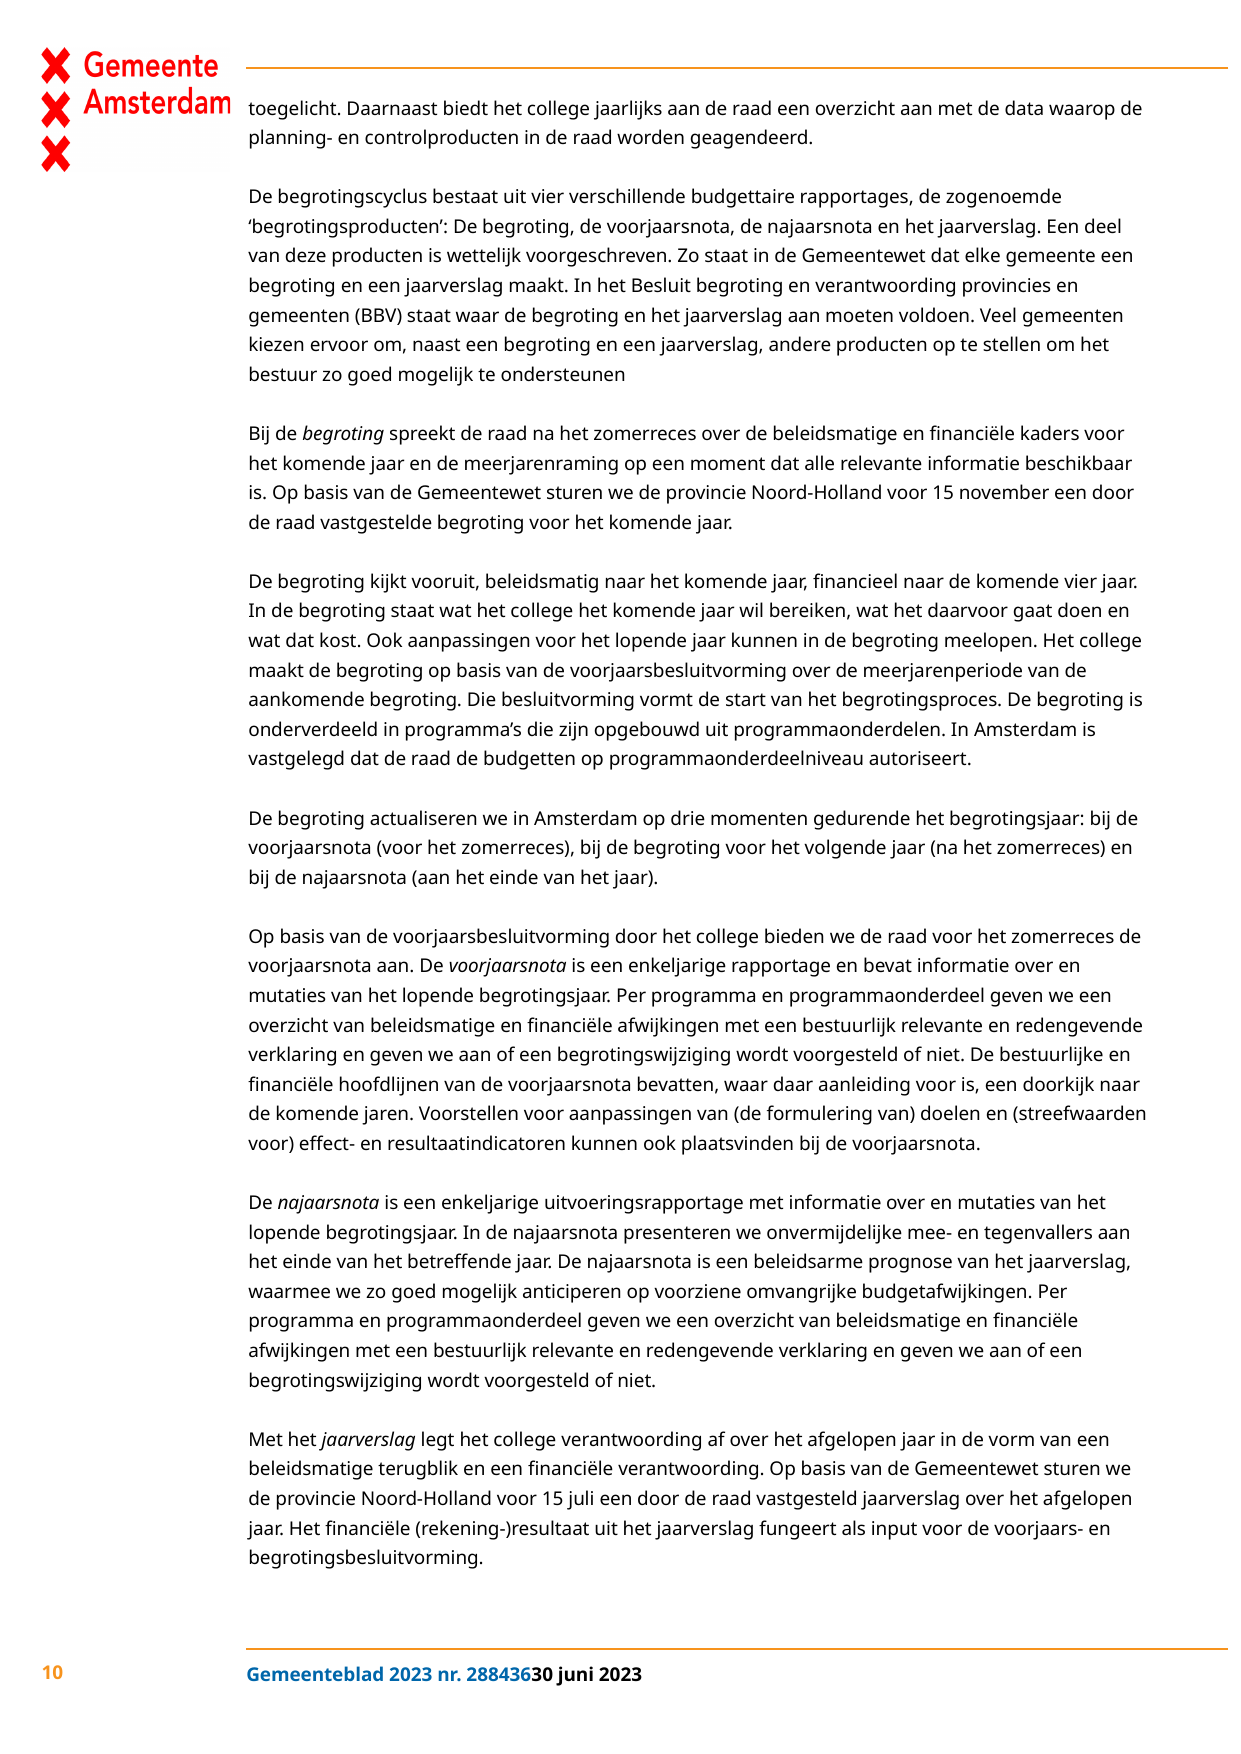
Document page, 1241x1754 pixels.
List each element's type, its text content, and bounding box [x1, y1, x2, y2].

text Met het jaarverslag legt het college verantwoording af over het afgelopen jaar in de vorm van een beleidsmatige terugblik en een financiële verantwoording. Op basis van de Gemeentewet sturen we de provincie Noord-Holland voor 15 juli een door de raad vastgesteld jaarverslag over het afgelopen jaar. Het financiële (rekening-)resultaat uit het jaarverslag fungeert als input voor de voorjaars- en begrotingsbesluitvorming. [248, 1426, 1152, 1570]
text toegelicht. Daarnaast biedt het college jaarlijks aan de raad een overzicht aan met de data waarop de planning- en controlproducten in de raad worden geagendeerd. [248, 95, 1152, 150]
text De begrotingscyclus bestaat uit vier verschillende budgettaire rapportages, de zogenoemde ‘begrotingsproducten’: De begroting, de voorjaarsnota, de najaarsnota en het jaarverslag. Een deel van deze producten is wettelijk voorgeschreven. Zo staat in de Gemeentewet dat elke gemeente een begroting en een jaarverslag maakt. In het Besluit begroting en verantwoording provincies en gemeenten (BBV) staat waar de begroting en het jaarverslag aan moeten voldoen. Veel gemeenten kiezen ervoor om, naast een begroting en een jaarverslag, andere producten op te stellen om het bestuur zo goed mogelijk te ondersteunen [248, 183, 1152, 387]
text De najaarsnota is een enkeljarige uitvoeringsrapportage met informatie over en mutaties van het lopende begrotingsjaar. In de najaarsnota presenteren we onvermijdelijke mee- en tegenvallers aan het einde van het betreffende jaar. De najaarsnota is een beleidsarme prognose van het jaarverslag, waarmee we zo goed mogelijk anticiperen op voorziene omvangrijke budgetafwijkingen. Per programma en programmaonderdeel geven we een overzicht van beleidsmatige en financiële afwijkingen met een bestuurlijk relevante en redengevende verklaring en geven we aan of een begrotingswijziging wordt voorgesteld of niet. [248, 1189, 1152, 1393]
text Bij de begroting spreekt de raad na het zomerreces over de beleidsmatige en financiële kaders voor het komende jaar en de meerjarenraming op een moment dat alle relevante informatie beschikbaar is. Op basis van de Gemeentewet sturen we de provincie Noord-Holland voor 15 november een door de raad vastgestelde begroting voor het komende jaar. [248, 420, 1152, 535]
picture [41, 47, 231, 172]
text Op basis van de voorjaarsbesluitvorming door het college bieden we de raad voor het zomerreces de voorjaarsnota aan. De voorjaarsnota is een enkeljarige rapportage en bevat informatie over en mutaties van het lopende begrotingsjaar. Per programma en programmaonderdeel geven we een overzicht van beleidsmatige en financiële afwijkingen met een bestuurlijk relevante en redengevende verklaring en geven we aan of een begrotingswijziging wordt voorgesteld of niet. De bestuurlijke en financiële hoofdlijnen van de voorjaarsnota bevatten, waar daar aanleiding voor is, een doorkijk naar de komende jaren. Voorstellen voor aanpassingen van (de formulering van) doelen en (streefwaarden voor) effect- en resultaatindicatoren kunnen ook plaatsvinden bij de voorjaarsnota. [248, 923, 1152, 1156]
text De begroting actualiseren we in Amsterdam op drie momenten gedurende het begrotingsjaar: bij de voorjaarsnota (voor het zomerreces), bij de begroting voor het volgende jaar (na het zomerreces) en bij de najaarsnota (aan het einde van het jaar). [248, 805, 1152, 890]
text De begroting kijkt vooruit, beleidsmatig naar het komende jaar, financieel naar de komende vier jaar. In de begroting staat wat het college het komende jaar wil bereiken, wat het daarvoor gaat doen en wat dat kost. Ook aanpassingen voor het lopende jaar kunnen in de begroting meelopen. Het college maakt de begroting op basis van de voorjaarsbesluitvorming over de meerjarenperiode van de aankomende begroting. Die besluitvorming vormt de start van het begrotingsproces. De begroting is onderverdeeld in programma’s die zijn opgebouwd uit programmaonderdelen. In Amsterdam is vastgelegd dat de raad de budgetten op programmaonderdeelniveau autoriseert. [248, 568, 1152, 771]
